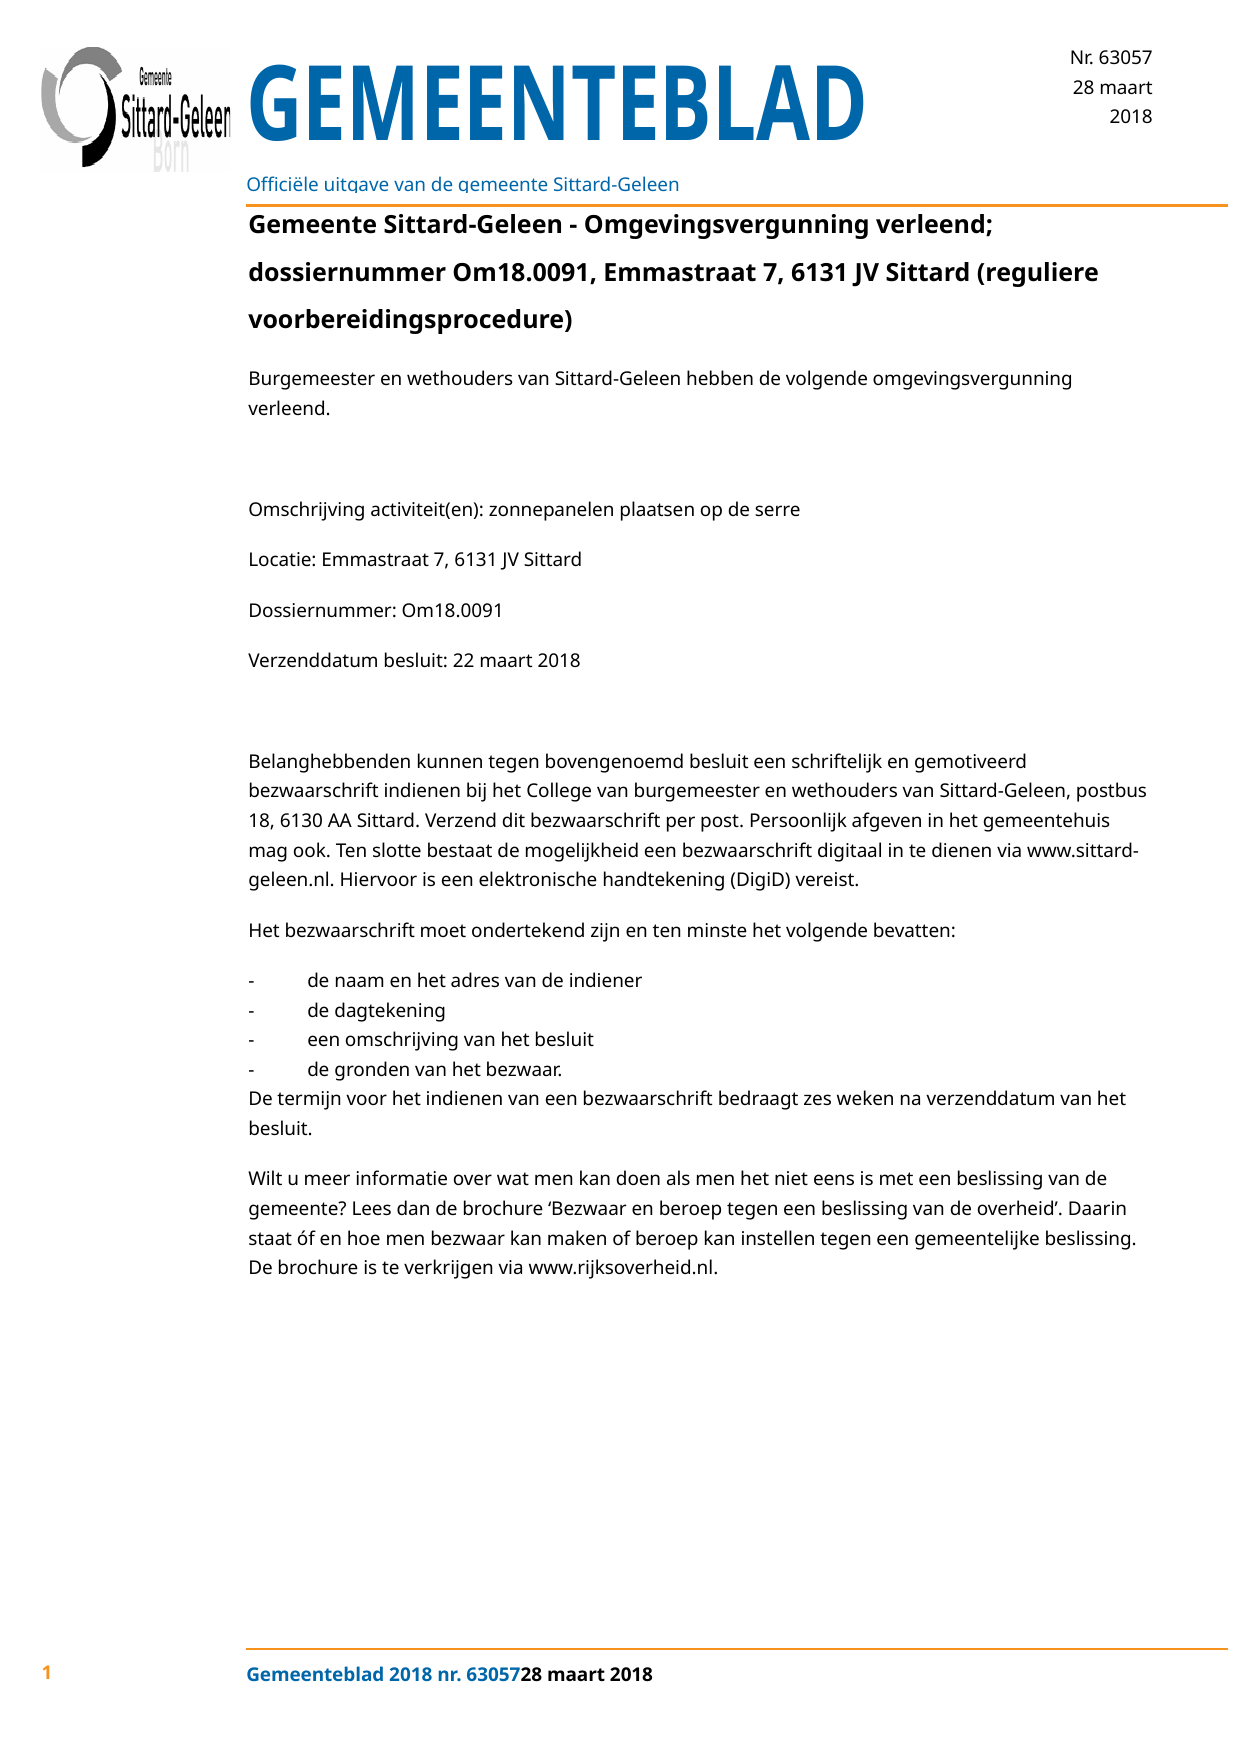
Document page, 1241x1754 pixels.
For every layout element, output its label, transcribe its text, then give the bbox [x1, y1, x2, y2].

text Gemeente Sittard-Geleen - Omgevingsvergunning verleend; dossiernummer Om18.0091, Emmastraat 7, 6131 JV Sittard (reguliere voorbereidingsprocedure) [248, 207, 1152, 336]
list de dagtekening [248, 997, 1152, 1022]
text Omschrijving activiteit(en): zonnepanelen plaatsen op de serre [248, 496, 1152, 522]
text Belanghebbenden kunnen tegen bovengenoemd besluit een schriftelijk en gemotiveerd bezwaarschrift indienen bij het College van burgemeester en wethouders van Sittard-Geleen, postbus 18, 6130 AA Sittard. Verzend dit bezwaarschrift per post. Persoonlijk afgeven in het gemeentehuis mag ook. Ten slotte bestaat de mogelijkheid een bezwaarschrift digitaal in te dienen via www.sittard-geleen.nl. Hiervoor is een elektronische handtekening (DigiD) vereist. [248, 748, 1152, 892]
text Het bezwaarschrift moet ondertekend zijn en ten minste het volgende bevatten: [248, 917, 1152, 942]
list een omschrijving van het besluit [248, 1026, 1152, 1052]
text Dossiernummer: Om18.0091 [248, 597, 1152, 622]
text Verzenddatum besluit: 22 maart 2018 [248, 647, 1152, 673]
list de gronden van het bezwaar. [248, 1056, 1152, 1082]
text De termijn voor het indienen van een bezwaarschrift bedraagt zes weken na verzenddatum van het besluit. [248, 1086, 1152, 1141]
text Wilt u meer informatie over wat men kan doen als men het niet eens is met een beslissing van de gemeente? Lees dan de brochure ‘Bezwaar en beroep tegen een beslissing van de overheid’. Daarin staat óf en hoe men bezwaar kan maken of beroep kan instellen tegen een gemeentelijke beslissing. De brochure is te verkrijgen via www.rijksoverheid.nl. [248, 1166, 1152, 1280]
list de naam en het adres van de indiener [248, 967, 1152, 993]
text Locatie: Emmastraat 7, 6131 JV Sittard [248, 546, 1152, 572]
picture [41, 47, 231, 172]
text Burgemeester en wethouders van Sittard-Geleen hebben de volgende omgevingsvergunning verleend. [248, 366, 1152, 421]
